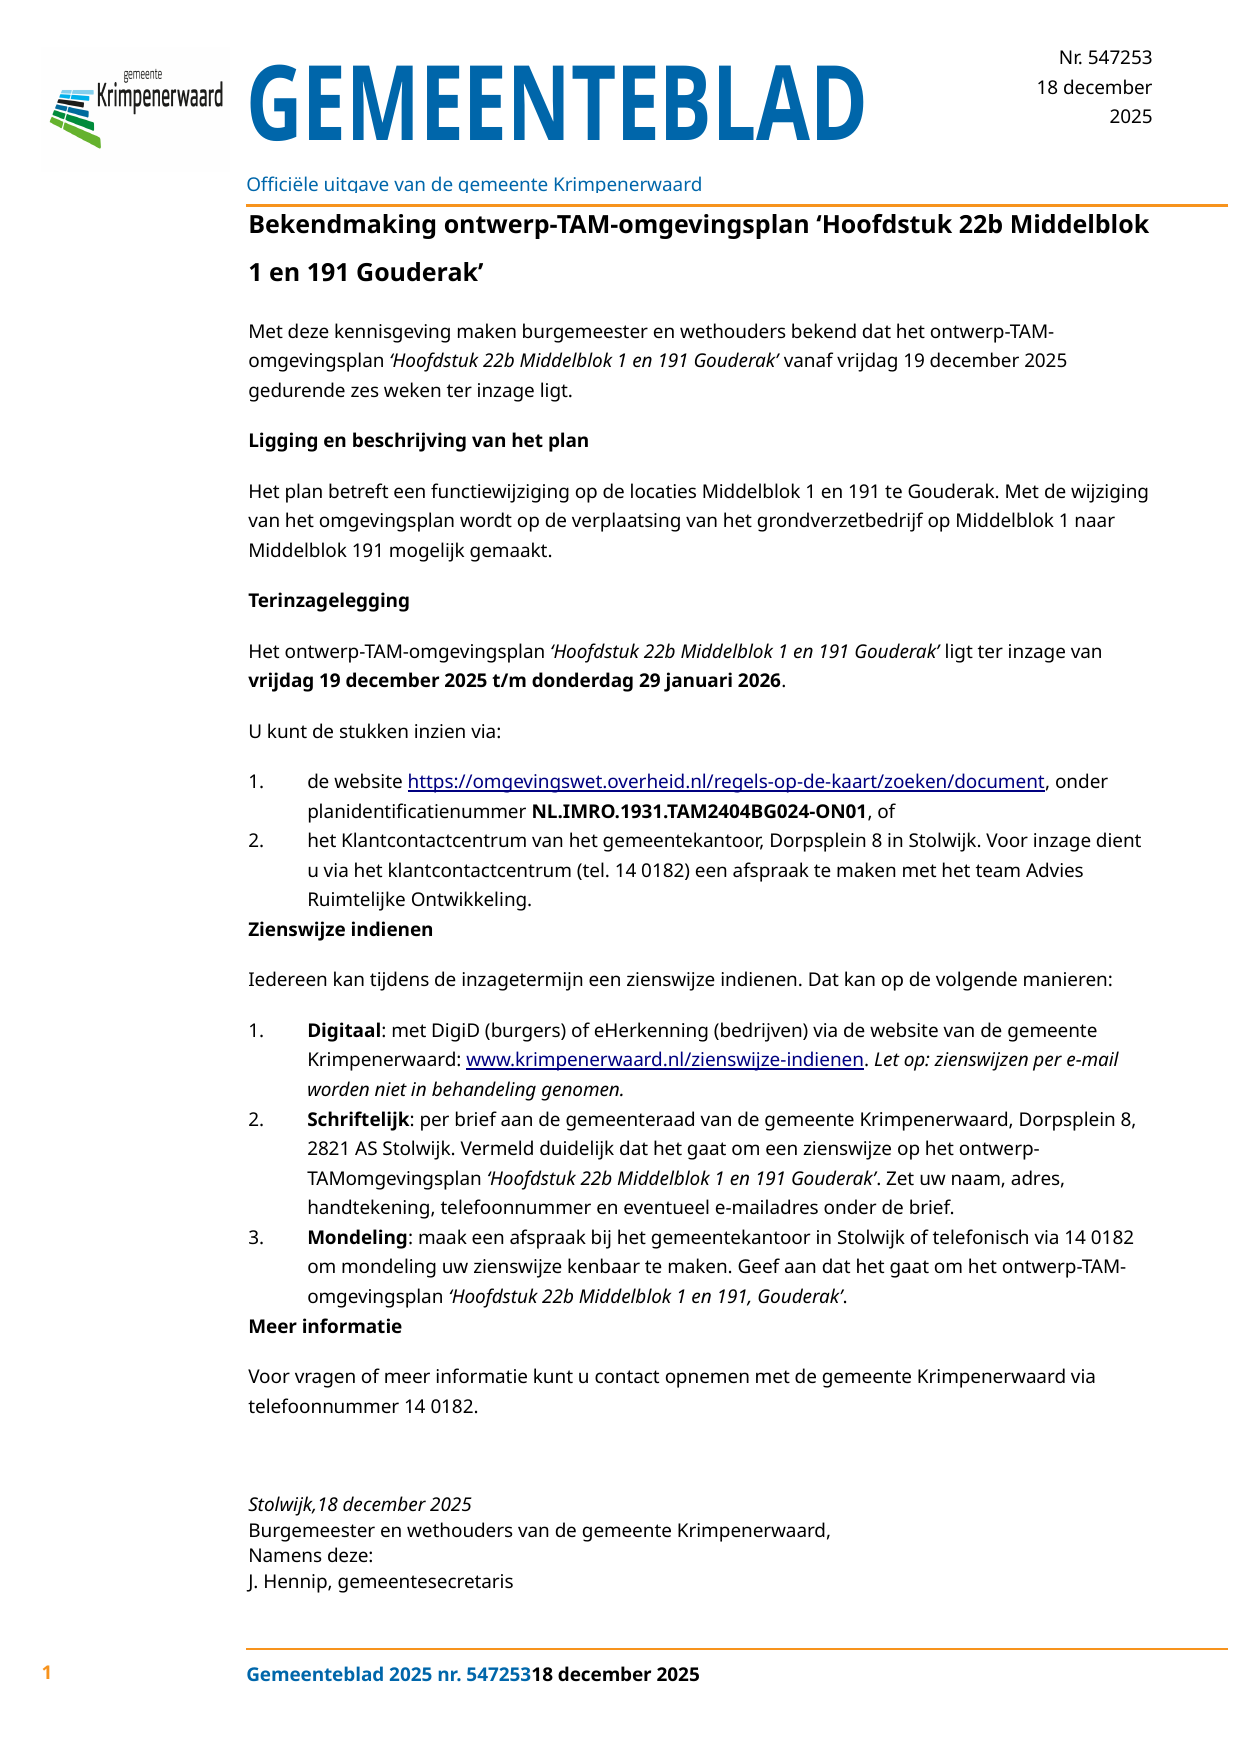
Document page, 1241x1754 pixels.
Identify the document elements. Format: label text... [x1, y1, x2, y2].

text Ligging en beschrijving van het plan [248, 427, 1152, 453]
text Zienswijze indienen [248, 916, 1152, 942]
list Digitaal: met DigiD (burgers) of eHerkenning (bedrijven) via de website van de gemeente Krimpenerwaard: www.krimpenerwaard.nl/zienswijze-indienen. Let op: zienswijzen per e-mail worden niet in behandeling genomen. [248, 1017, 1152, 1102]
text Voor vragen of meer informatie kunt u contact opnemen met de gemeente Krimpenerwaard via telefoonnummer 14 0182. [248, 1363, 1152, 1419]
list de website https://omgevingswet.overheid.nl/regels-op-de-kaart/zoeken/document, onder planidentificatienummer NL.IMRO.1931.TAM2404BG024-ON01, of [248, 768, 1152, 824]
text Het ontwerp-TAM-omgevingsplan ‘Hoofdstuk 22b Middelblok 1 en 191 Gouderak’ ligt ter inzage van vrijdag 19 december 2025 t/m donderdag 29 januari 2026. [248, 638, 1152, 693]
text Stolwijk,18 december 2025 [248, 1491, 1152, 1517]
text Namens deze: [248, 1543, 1152, 1568]
text Iedereen kan tijdens de inzagetermijn een zienswijze indienen. Dat kan op de volgende manieren: [248, 967, 1152, 992]
text Burgemeester en wethouders van de gemeente Krimpenerwaard, [248, 1517, 1152, 1543]
text Meer informatie [248, 1313, 1152, 1339]
list Schriftelijk: per brief aan de gemeenteraad van de gemeente Krimpenerwaard, Dorpsplein 8, 2821 AS Stolwijk. Vermeld duidelijk dat het gaat om een zienswijze op het ontwerp-TAMomgevingsplan ‘Hoofdstuk 22b Middelblok 1 en 191 Gouderak’. Zet uw naam, adres, handtekening, telefoonnummer en eventueel e-mailadres onder de brief. [248, 1106, 1152, 1220]
list Mondeling: maak een afspraak bij het gemeentekantoor in Stolwijk of telefonisch via 14 0182 om mondeling uw zienswijze kenbaar te maken. Geef aan dat het gaat om het ontwerp-TAM-omgevingsplan ‘Hoofdstuk 22b Middelblok 1 en 191, Gouderak’. [248, 1224, 1152, 1309]
text Met deze kennisgeving maken burgemeester en wethouders bekend dat het ontwerp-TAM-omgevingsplan ‘Hoofdstuk 22b Middelblok 1 en 191 Gouderak’ vanaf vrijdag 19 december 2025 gedurende zes weken ter inzage ligt. [248, 318, 1152, 403]
text Het plan betreft een functiewijziging op de locaties Middelblok 1 en 191 te Gouderak. Met de wijziging van het omgevingsplan wordt op de verplaatsing van het grondverzetbedrijf op Middelblok 1 naar Middelblok 191 mogelijk gemaakt. [248, 478, 1152, 563]
list het Klantcontactcentrum van het gemeentekantoor, Dorpsplein 8 in Stolwijk. Voor inzage dient u via het klantcontactcentrum (tel. 14 0182) een afspraak te maken met het team Advies Ruimtelijke Ontwikkeling. [248, 827, 1152, 912]
text Bekendmaking ontwerp-TAM-omgevingsplan ‘Hoofdstuk 22b Middelblok 1 en 191 Gouderak’ [248, 207, 1152, 288]
text Terinzagelegging [248, 587, 1152, 613]
text U kunt de stukken inzien via: [248, 718, 1152, 744]
text J. Hennip, gemeentesecretaris [248, 1568, 1152, 1594]
picture [41, 47, 231, 172]
